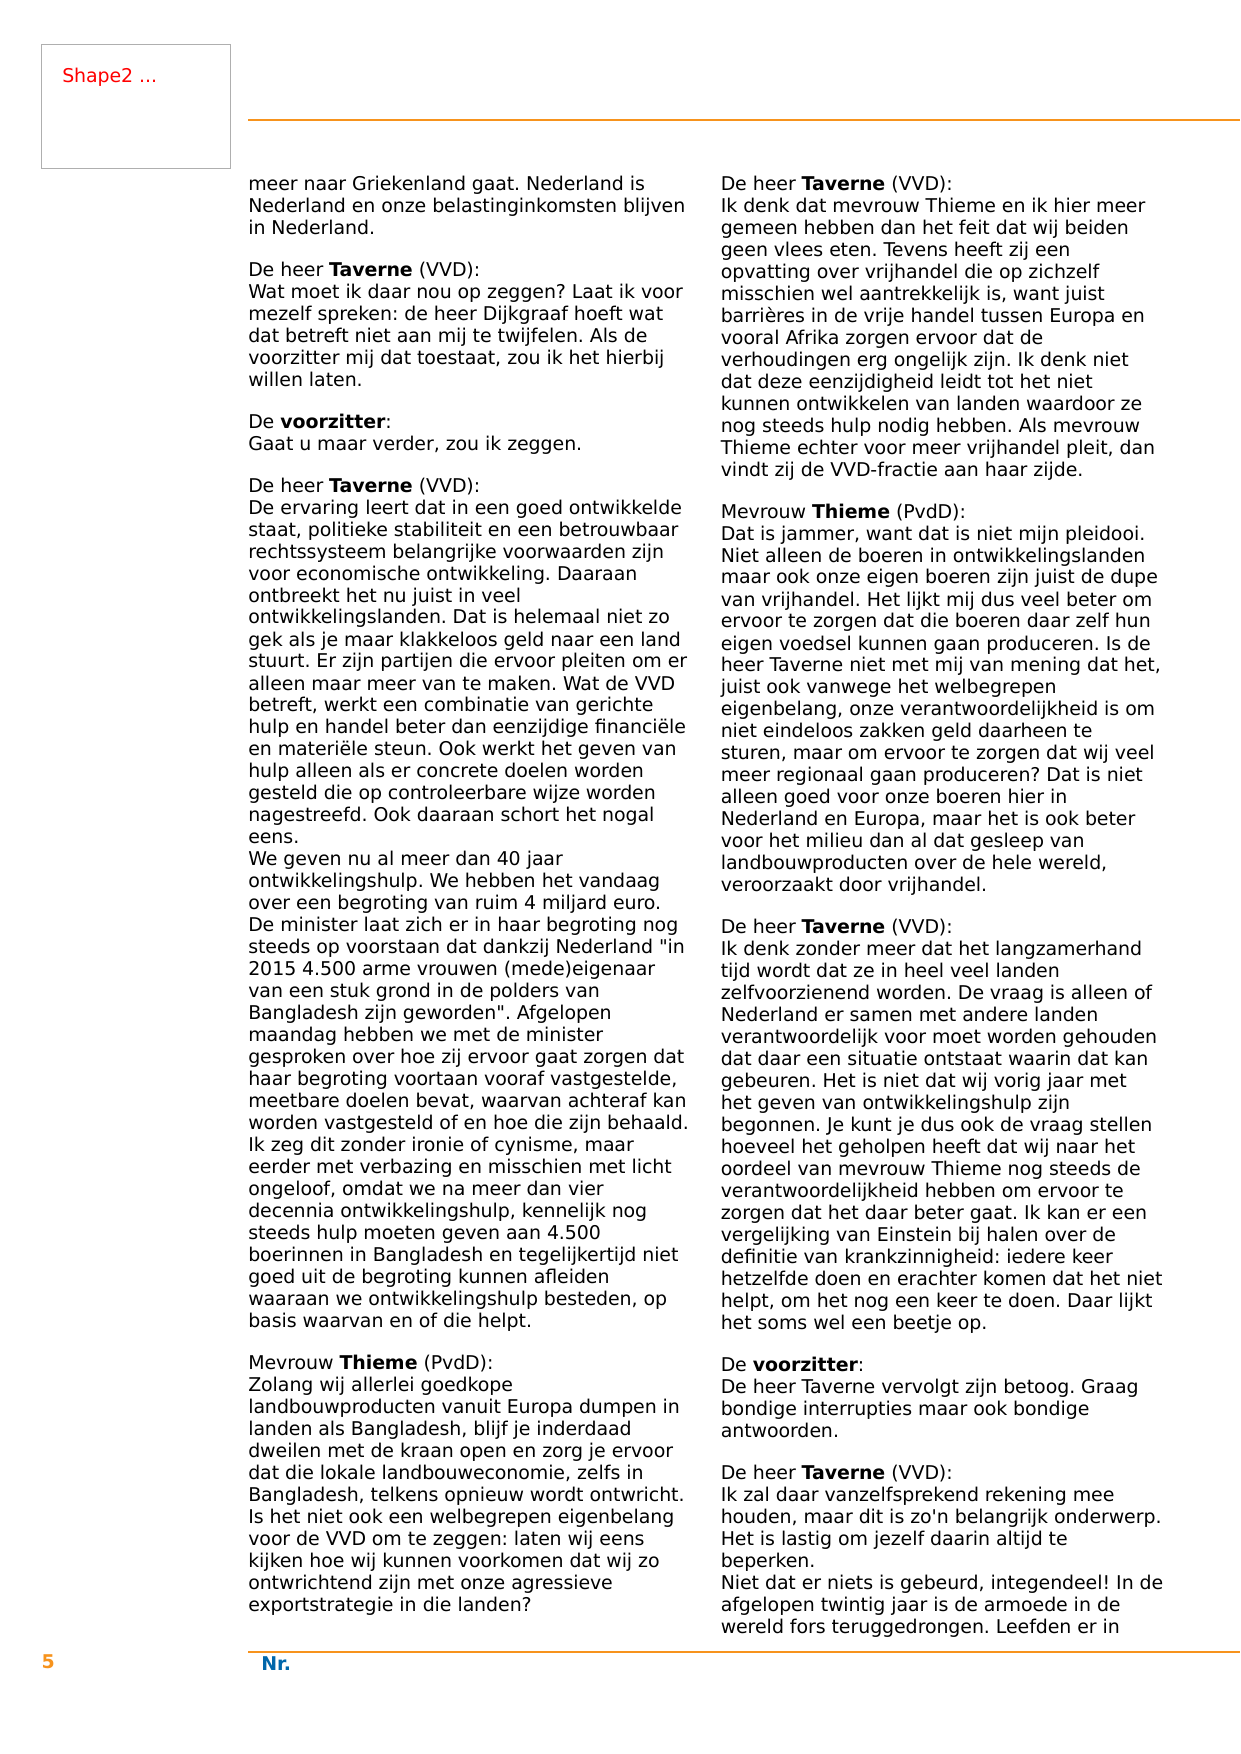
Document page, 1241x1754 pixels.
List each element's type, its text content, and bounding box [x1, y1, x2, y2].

text De ervaring leert dat in een goed ontwikkelde staat, politieke stabiliteit en een betrouwbaar rechtssysteem belangrijke voorwaarden zijn voor economische ontwikkeling. Daaraan ontbreekt het nu juist in veel ontwikkelingslanden. Dat is helemaal niet zo gek als je maar klakkeloos geld naar een land stuurt. Er zijn partijen die ervoor pleiten om er alleen maar meer van te maken. Wat de VVD betreft, werkt een combinatie van gerichte hulp en handel beter dan eenzijdige financiële en materiële steun. Ook werkt het geven van hulp alleen als er concrete doelen worden gesteld die op controleerbare wijze worden nagestreefd. Ook daaraan schort het nogal eens. [248, 497, 691, 848]
text De voorzitter: [248, 411, 691, 433]
text Ik denk zonder meer dat het langzamerhand tijd wordt dat ze in heel veel landen zelfvoorzienend worden. De vraag is alleen of Nederland er samen met andere landen verantwoordelijk voor moet worden gehouden dat daar een situatie ontstaat waarin dat kan gebeuren. Het is niet dat wij vorig jaar met het geven van ontwikkelingshulp zijn begonnen. Je kunt je dus ook de vraag stellen hoeveel het geholpen heeft dat wij naar het oordeel van mevrouw Thieme nog steeds de verantwoordelijkheid hebben om ervoor te zorgen dat het daar beter gaat. Ik kan er een vergelijking van Einstein bij halen over de definitie van krankzinnigheid: iedere keer hetzelfde doen en erachter komen dat het niet helpt, om het nog een keer te doen. Daar lijkt het soms wel een beetje op. [721, 938, 1163, 1334]
text Niet dat er niets is gebeurd, integendeel! In de afgelopen twintig jaar is de armoede in de wereld fors teruggedrongen. Leefden er in [721, 1572, 1163, 1637]
text De voorzitter: [721, 1354, 1163, 1376]
text Wat moet ik daar nou op zeggen? Laat ik voor mezelf spreken: de heer Dijkgraaf hoeft wat dat betreft niet aan mij te twijfelen. Als de voorzitter mij dat toestaat, zou ik het hierbij willen laten. [248, 281, 691, 391]
text De heer Taverne (VVD): [721, 173, 1163, 195]
text Mevrouw Thieme (PvdD): [721, 501, 1163, 522]
text De heer Taverne (VVD): [721, 916, 1163, 938]
text De heer Taverne (VVD): [248, 259, 691, 281]
text Zolang wij allerlei goedkope landbouwproducten vanuit Europa dumpen in landen als Bangladesh, blijf je inderdaad dweilen met de kraan open en zorg je ervoor dat die lokale landbouweconomie, zelfs in Bangladesh, telkens opnieuw wordt ontwricht. Is het niet ook een welbegrepen eigenbelang voor de VVD om te zeggen: laten wij eens kijken hoe wij kunnen voorkomen dat wij zo ontwrichtend zijn met onze agressieve exportstrategie in die landen? [248, 1374, 691, 1616]
text De heer Taverne (VVD): [721, 1462, 1163, 1484]
text Ik zal daar vanzelfsprekend rekening mee houden, maar dit is zo'n belangrijk onderwerp. Het is lastig om jezelf daarin altijd te beperken. [721, 1484, 1163, 1572]
text Dat is jammer, want dat is niet mijn pleidooi. Niet alleen de boeren in ontwikkelingslanden maar ook onze eigen boeren zijn juist de dupe van vrijhandel. Het lijkt mij dus veel beter om ervoor te zorgen dat die boeren daar zelf hun eigen voedsel kunnen gaan produceren. Is de heer Taverne niet met mij van mening dat het, juist ook vanwege het welbegrepen eigenbelang, onze verantwoordelijkheid is om niet eindeloos zakken geld daarheen te sturen, maar om ervoor te zorgen dat wij veel meer regionaal gaan produceren? Dat is niet alleen goed voor onze boeren hier in Nederland en Europa, maar het is ook beter voor het milieu dan al dat gesleep van landbouwproducten over de hele wereld, veroorzaakt door vrijhandel. [721, 522, 1163, 896]
text We geven nu al meer dan 40 jaar ontwikkelingshulp. We hebben het vandaag over een begroting van ruim 4 miljard euro. De minister laat zich er in haar begroting nog steeds op voorstaan dat dankzij Nederland "in 2015 4.500 arme vrouwen (mede)eigenaar van een stuk grond in de polders van Bangladesh zijn geworden". Afgelopen maandag hebben we met de minister gesproken over hoe zij ervoor gaat zorgen dat haar begroting voortaan vooraf vastgestelde, meetbare doelen bevat, waarvan achteraf kan worden vastgesteld of en hoe die zijn behaald. Ik zeg dit zonder ironie of cynisme, maar eerder met verbazing en misschien met licht ongeloof, omdat we na meer dan vier decennia ontwikkelingshulp, kennelijk nog steeds hulp moeten geven aan 4.500 boerinnen in Bangladesh en tegelijkertijd niet goed uit de begroting kunnen afleiden waaraan we ontwikkelingshulp besteden, op basis waarvan en of die helpt. [248, 848, 691, 1332]
text Ik denk dat mevrouw Thieme en ik hier meer gemeen hebben dan het feit dat wij beiden geen vlees eten. Tevens heeft zij een opvatting over vrijhandel die op zichzelf misschien wel aantrekkelijk is, want juist barrières in de vrije handel tussen Europa en vooral Afrika zorgen ervoor dat de verhoudingen erg ongelijk zijn. Ik denk niet dat deze eenzijdigheid leidt tot het niet kunnen ontwikkelen van landen waardoor ze nog steeds hulp nodig hebben. Als mevrouw Thieme echter voor meer vrijhandel pleit, dan vindt zij de VVD-fractie aan haar zijde. [721, 195, 1163, 481]
text Mevrouw Thieme (PvdD): [248, 1352, 691, 1374]
text meer naar Griekenland gaat. Nederland is Nederland en onze belastinginkomsten blijven in Nederland. [248, 173, 691, 239]
text De heer Taverne vervolgt zijn betoog. Graag bondige interrupties maar ook bondige antwoorden. [721, 1376, 1163, 1442]
text Gaat u maar verder, zou ik zeggen. [248, 433, 691, 454]
text De heer Taverne (VVD): [248, 474, 691, 497]
